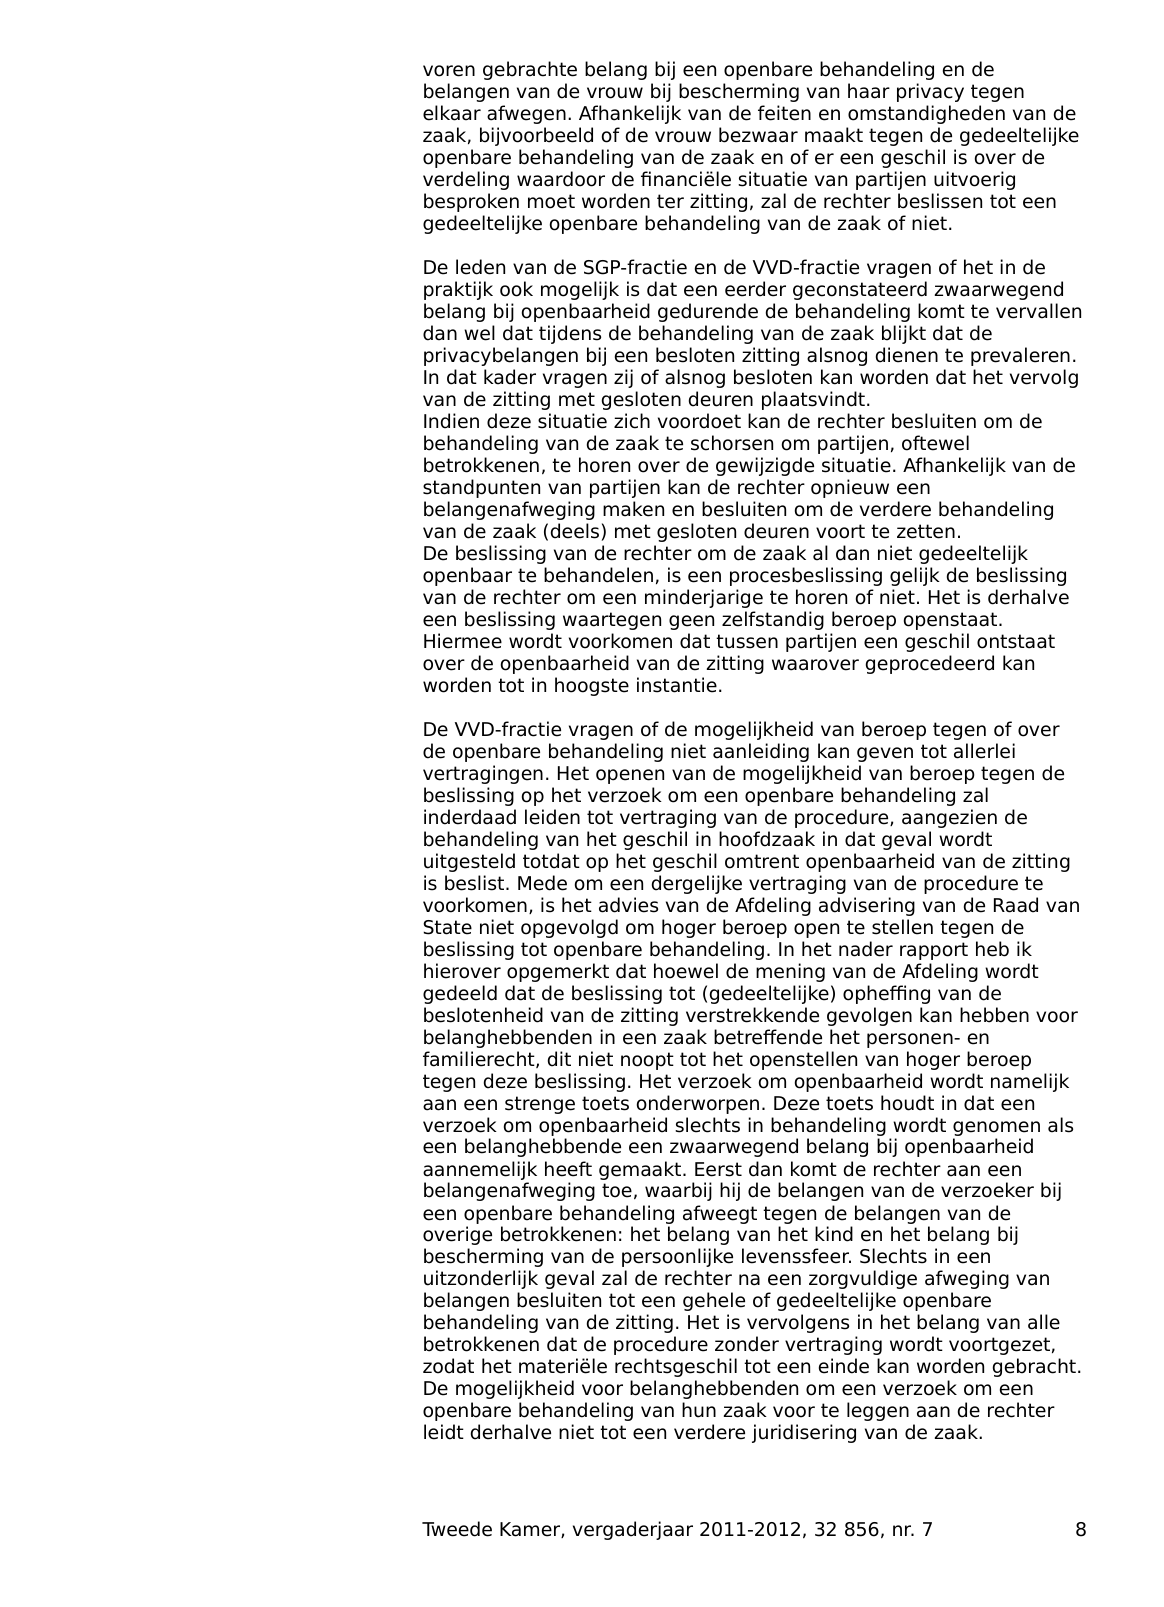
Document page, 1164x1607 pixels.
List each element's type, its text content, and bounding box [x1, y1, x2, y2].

text De VVD-fractie vragen of de mogelijkheid van beroep tegen of over de openbare behandeling niet aanleiding kan geven tot allerlei vertragingen. Het openen van de mogelijkheid van beroep tegen de beslissing op het verzoek om een openbare behandeling zal inderdaad leiden tot vertraging van de procedure, aangezien de behandeling van het geschil in hoofdzaak in dat geval wordt uitgesteld totdat op het geschil omtrent openbaarheid van de zitting is beslist. Mede om een dergelijke vertraging van de procedure te voorkomen, is het advies van de Afdeling advisering van de Raad van State niet opgevolgd om hoger beroep open te stellen tegen de beslissing tot openbare behandeling. In het nader rapport heb ik hierover opgemerkt dat hoewel de mening van de Afdeling wordt gedeeld dat de beslissing tot (gedeeltelijke) opheffing van de beslotenheid van de zitting verstrekkende gevolgen kan hebben voor belanghebbenden in een zaak betreffende het personen- en familierecht, dit niet noopt tot het openstellen van hoger beroep tegen deze beslissing. Het verzoek om openbaarheid wordt namelijk aan een strenge toets onderworpen. Deze toets houdt in dat een verzoek om openbaarheid slechts in behandeling wordt genomen als een belanghebbende een zwaarwegend belang bij openbaarheid aannemelijk heeft gemaakt. Eerst dan komt de rechter aan een belangenafweging toe, waarbij hij de belangen van de verzoeker bij een openbare behandeling afweegt tegen de belangen van de overige betrokkenen: het belang van het kind en het belang bij bescherming van de persoonlijke levenssfeer. Slechts in een uitzonderlijk geval zal de rechter na een zorgvuldige afweging van belangen besluiten tot een gehele of gedeeltelijke openbare behandeling van de zitting. Het is vervolgens in het belang van alle betrokkenen dat de procedure zonder vertraging wordt voortgezet, zodat het materiële rechtsgeschil tot een einde kan worden gebracht. De mogelijkheid voor belanghebbenden om een verzoek om een openbare behandeling van hun zaak voor te leggen aan de rechter leidt derhalve niet tot een verdere juridisering van de zaak. [422, 719, 1087, 1444]
text voren gebrachte belang bij een openbare behandeling en de belangen van de vrouw bij bescherming van haar privacy tegen elkaar afwegen. Afhankelijk van de feiten en omstandigheden van de zaak, bijvoorbeeld of de vrouw bezwaar maakt tegen de gedeeltelijke openbare behandeling van de zaak en of er een geschil is over de verdeling waardoor de financiële situatie van partijen uitvoerig besproken moet worden ter zitting, zal de rechter beslissen tot een gedeeltelijke openbare behandeling van de zaak of niet. [422, 59, 1087, 235]
text Indien deze situatie zich voordoet kan de rechter besluiten om de behandeling van de zaak te schorsen om partijen, oftewel betrokkenen, te horen over de gewijzigde situatie. Afhankelijk van de standpunten van partijen kan de rechter opnieuw een belangenafweging maken en besluiten om de verdere behandeling van de zaak (deels) met gesloten deuren voort te zetten. [422, 411, 1087, 543]
text De leden van de SGP-fractie en de VVD-fractie vragen of het in de praktijk ook mogelijk is dat een eerder geconstateerd zwaarwegend belang bij openbaarheid gedurende de behandeling komt te vervallen dan wel dat tijdens de behandeling van de zaak blijkt dat de privacybelangen bij een besloten zitting alsnog dienen te prevaleren. In dat kader vragen zij of alsnog besloten kan worden dat het vervolg van de zitting met gesloten deuren plaatsvindt. [422, 257, 1087, 411]
text De beslissing van de rechter om de zaak al dan niet gedeeltelijk openbaar te behandelen, is een procesbeslissing gelijk de beslissing van de rechter om een minderjarige te horen of niet. Het is derhalve een beslissing waartegen geen zelfstandig beroep openstaat. Hiermee wordt voorkomen dat tussen partijen een geschil ontstaat over de openbaarheid van de zitting waarover geprocedeerd kan worden tot in hoogste instantie. [422, 543, 1087, 697]
